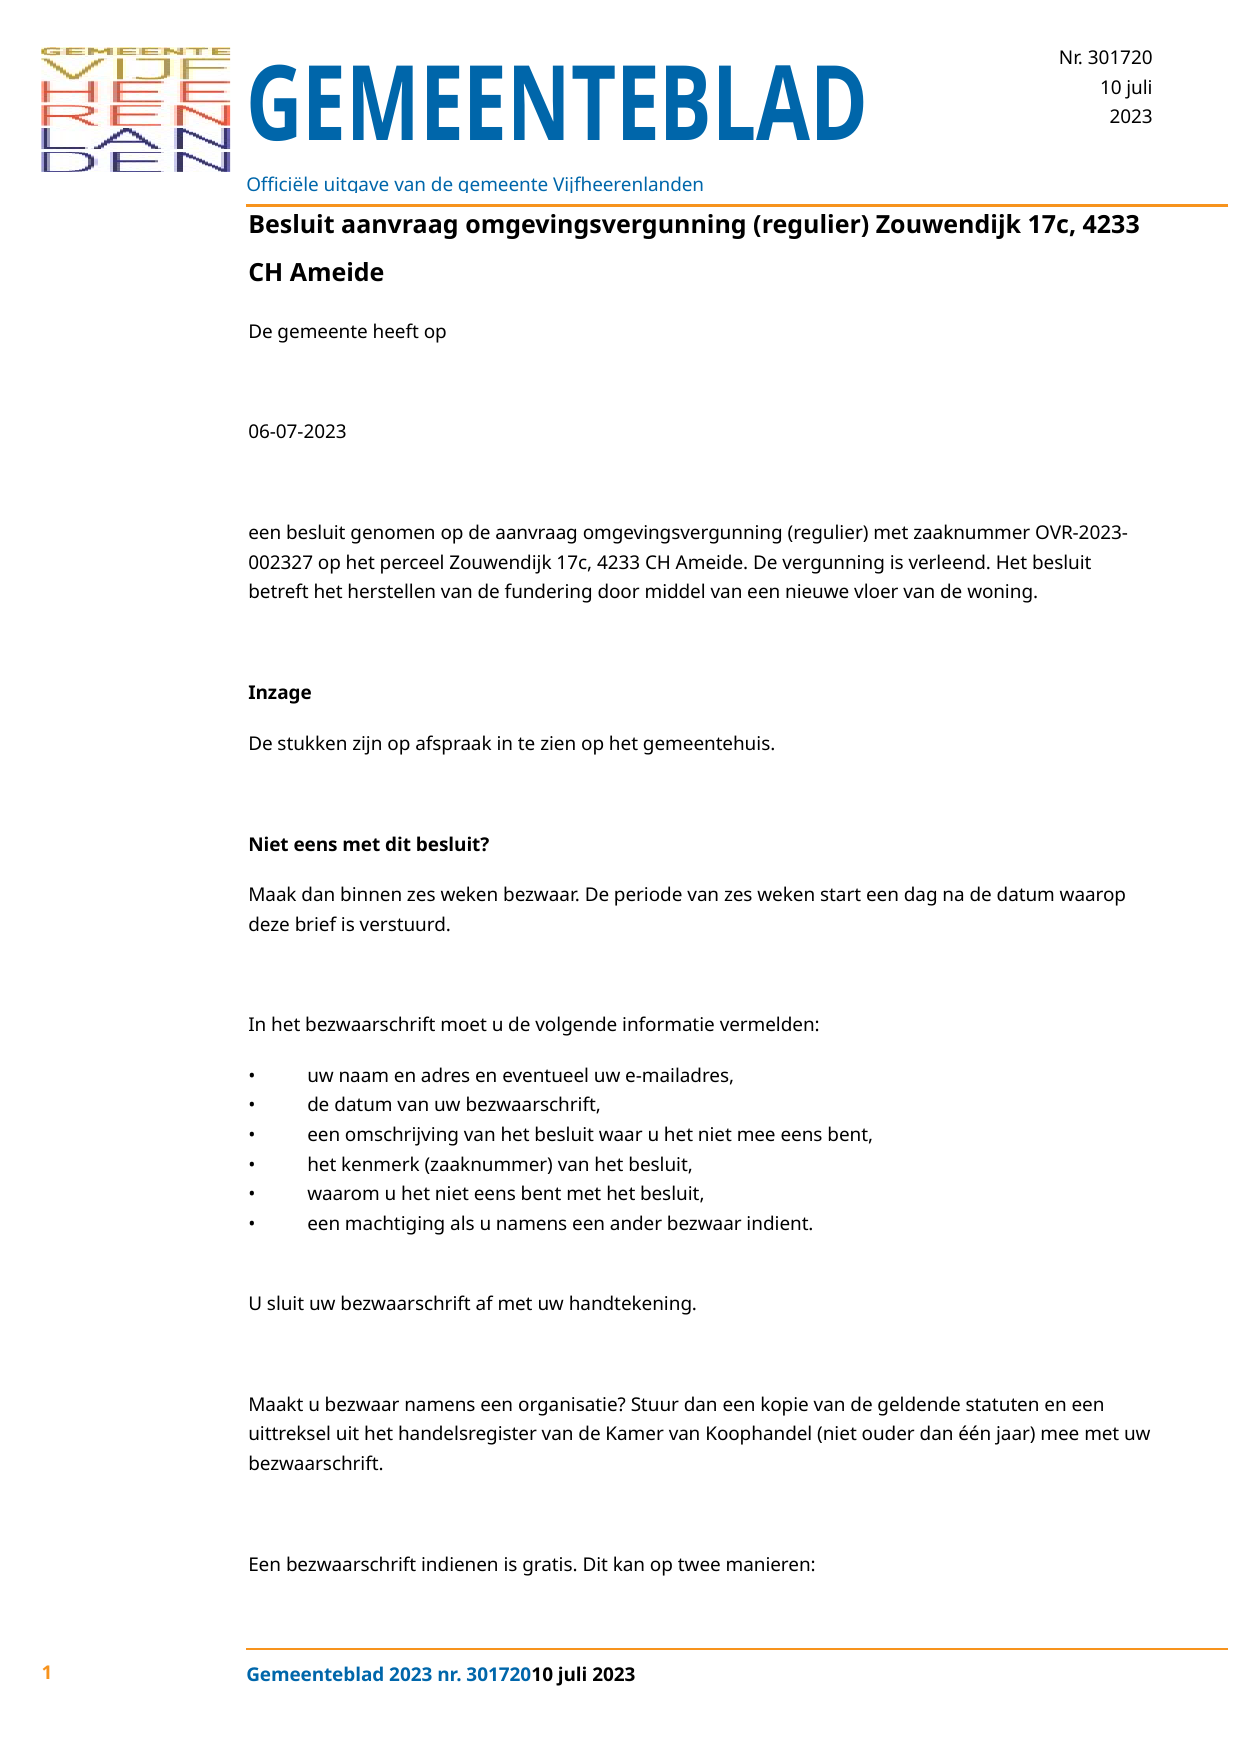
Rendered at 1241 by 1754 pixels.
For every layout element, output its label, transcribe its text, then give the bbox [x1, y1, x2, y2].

text 06-07-2023 [248, 419, 1152, 444]
text Besluit aanvraag omgevingsvergunning (regulier) Zouwendijk 17c, 4233 CH Ameide [248, 207, 1152, 288]
list uw naam en adres en eventueel uw e-mailadres, [248, 1062, 1152, 1088]
text De stukken zijn op afspraak in te zien op het gemeentehuis. [248, 730, 1152, 756]
text U sluit uw bezwaarschrift af met uw handtekening. [248, 1290, 1152, 1316]
text Maakt u bezwaar namens een organisatie? Stuur dan een kopie van de geldende statuten en een uittreksel uit het handelsregister van de Kamer van Koophandel (niet ouder dan één jaar) mee met uw bezwaarschrift. [248, 1391, 1152, 1476]
list een omschrijving van het besluit waar u het niet mee eens bent, [248, 1121, 1152, 1147]
text Maak dan binnen zes weken bezwaar. De periode van zes weken start een dag na de datum waarop deze brief is verstuurd. [248, 881, 1152, 937]
text een besluit genomen op de aanvraag omgevingsvergunning (regulier) met zaaknummer OVR-2023-002327 op het perceel Zouwendijk 17c, 4233 CH Ameide. De vergunning is verleend. Het besluit betreft het herstellen van de fundering door middel van een nieuwe vloer van de woning. [248, 519, 1152, 604]
text Een bezwaarschrift indienen is gratis. Dit kan op twee manieren: [248, 1551, 1152, 1577]
picture [41, 47, 231, 172]
list waarom u het niet eens bent met het besluit, [248, 1180, 1152, 1206]
list de datum van uw bezwaarschrift, [248, 1092, 1152, 1117]
text In het bezwaarschrift moet u de volgende informatie vermelden: [248, 1012, 1152, 1037]
list een machtiging als u namens een ander bezwaar indient. [248, 1210, 1152, 1236]
text Inzage [248, 679, 1152, 705]
text De gemeente heeft op [248, 318, 1152, 344]
list het kenmerk (zaaknummer) van het besluit, [248, 1151, 1152, 1177]
text Niet eens met dit besluit? [248, 831, 1152, 857]
